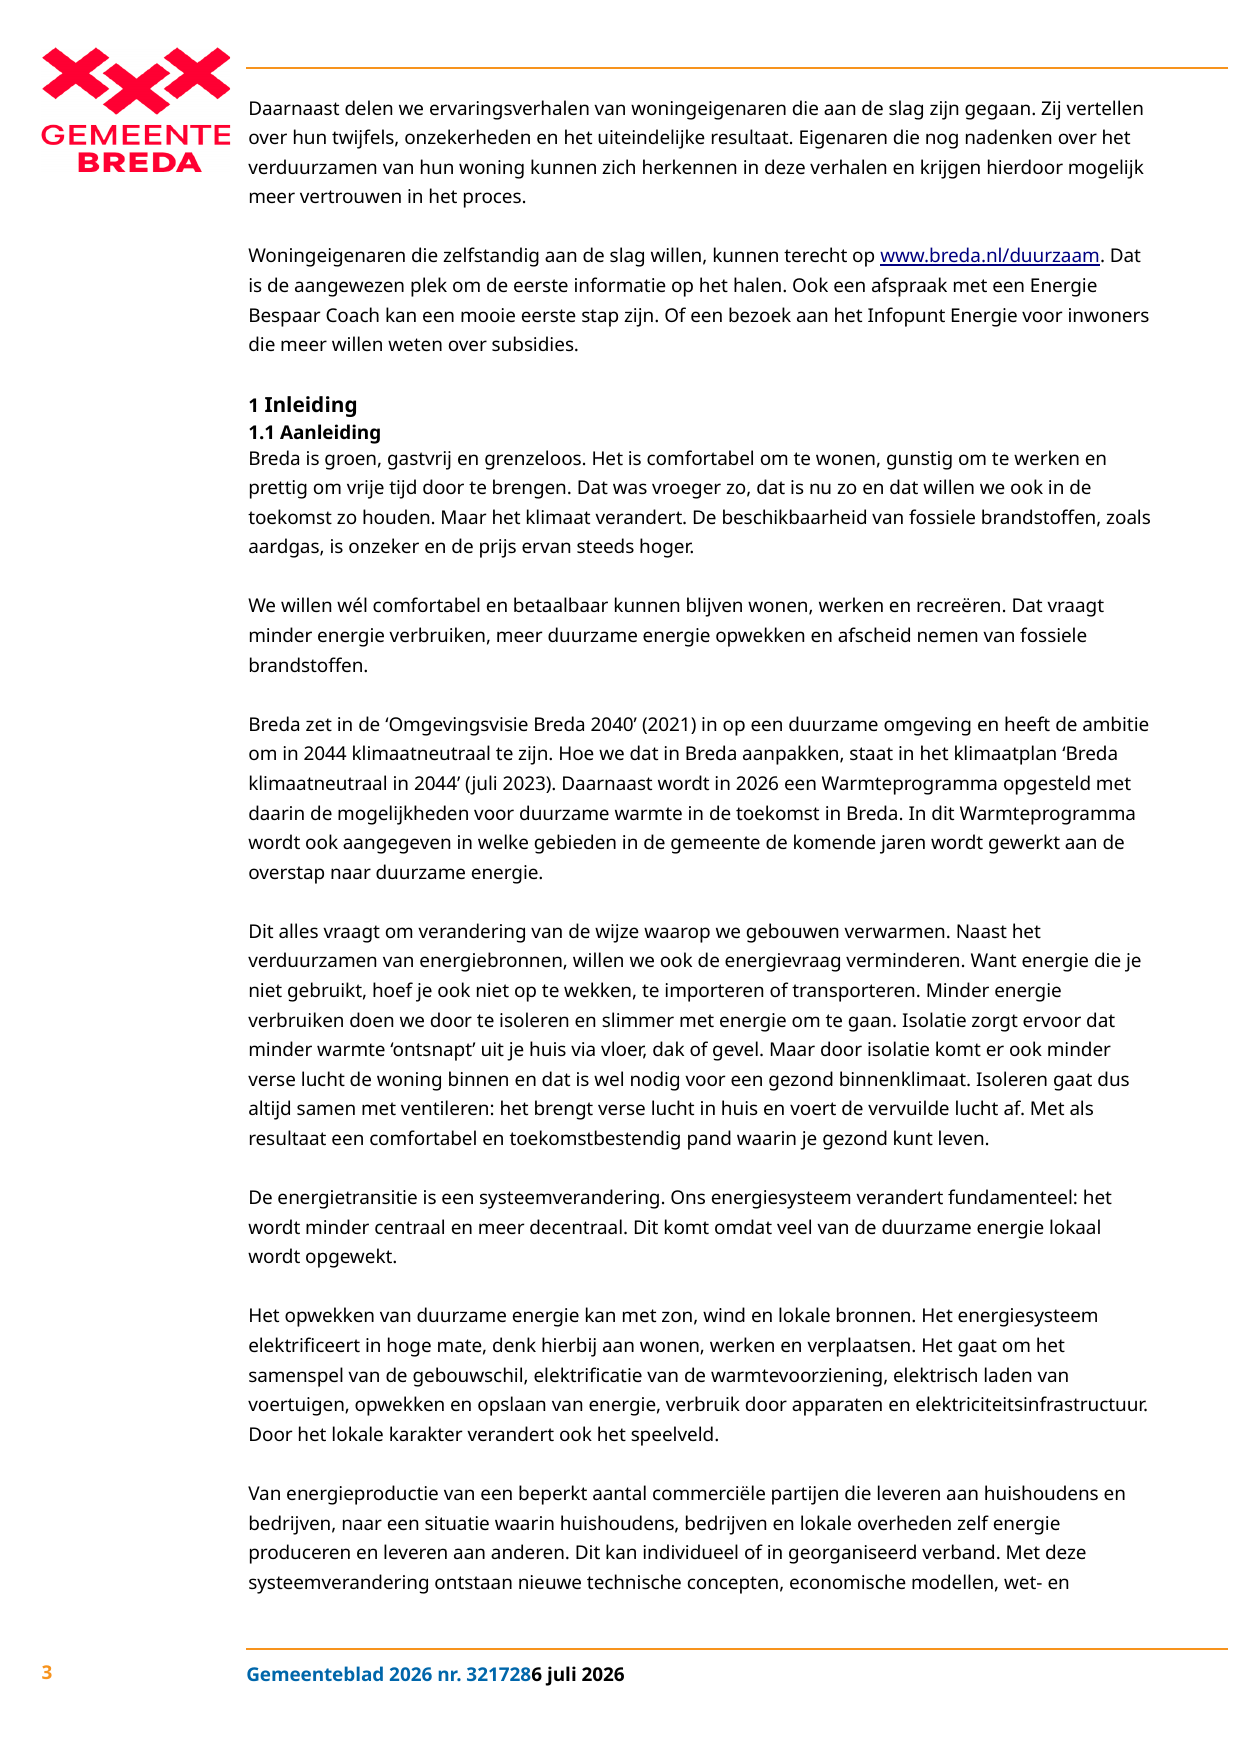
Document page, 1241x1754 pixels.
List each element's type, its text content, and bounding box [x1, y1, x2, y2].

text 1.1 Aanleiding [248, 419, 1152, 445]
text Breda zet in de ‘Omgevingsvisie Breda 2040’ (2021) in op een duurzame omgeving en heeft de ambitie om in 2044 klimaatneutraal te zijn. Hoe we dat in Breda aanpakken, staat in het klimaatplan ‘Breda klimaatneutraal in 2044’ (juli 2023). Daarnaast wordt in 2026 een Warmteprogramma opgesteld met daarin de mogelijkheden voor duurzame warmte in de toekomst in Breda. In dit Warmteprogramma wordt ook aangegeven in welke gebieden in de gemeente de komende jaren wordt gewerkt aan de overstap naar duurzame energie. [248, 711, 1152, 885]
text Breda is groen, gastvrij en grenzeloos. Het is comfortabel om te wonen, gunstig om te werken en prettig om vrije tijd door te brengen. Dat was vroeger zo, dat is nu zo en dat willen we ook in de toekomst zo houden. Maar het klimaat verandert. De beschikbaarheid van fossiele brandstoffen, zoals aardgas, is onzeker en de prijs ervan steeds hoger. [248, 445, 1152, 559]
text Het opwekken van duurzame energie kan met zon, wind en lokale bronnen. Het energiesysteem elektrificeert in hoge mate, denk hierbij aan wonen, werken en verplaatsen. Het gaat om het samenspel van de gebouwschil, elektrificatie van de warmtevoorziening, elektrisch laden van voertuigen, opwekken en opslaan van energie, verbruik door apparaten en elektriciteitsinfrastructuur. Door het lokale karakter verandert ook het speelveld. [248, 1303, 1152, 1447]
text Van energieproductie van een beperkt aantal commerciële partijen die leveren aan huishoudens en bedrijven, naar een situatie waarin huishoudens, bedrijven en lokale overheden zelf energie produceren en leveren aan anderen. Dit kan individueel of in georganiseerd verband. Met deze systeemverandering ontstaan nieuwe technische concepten, economische modellen, wet- en [248, 1480, 1152, 1595]
text We willen wél comfortabel en betaalbaar kunnen blijven wonen, werken en recreëren. Dat vraagt minder energie verbruiken, meer duurzame energie opwekken en afscheid nemen van fossiele brandstoffen. [248, 593, 1152, 678]
text De energietransitie is een systeemverandering. Ons energiesysteem verandert fundamenteel: het wordt minder centraal en meer decentraal. Dit komt omdat veel van de duurzame energie lokaal wordt opgewekt. [248, 1184, 1152, 1269]
text Dit alles vraagt om verandering van de wijze waarop we gebouwen verwarmen. Naast het verduurzamen van energiebronnen, willen we ook de energievraag verminderen. Want energie die je niet gebruikt, hoef je ook niet op te wekken, te importeren of transporteren. Minder energie verbruiken doen we door te isoleren en slimmer met energie om te gaan. Isolatie zorgt ervoor dat minder warmte ‘ontsnapt’ uit je huis via vloer, dak of gevel. Maar door isolatie komt er ook minder verse lucht de woning binnen en dat is wel nodig voor een gezond binnenklimaat. Isoleren gaat dus altijd samen met ventileren: het brengt verse lucht in huis en voert de vervuilde lucht af. Met als resultaat een comfortabel en toekomstbestendig pand waarin je gezond kunt leven. [248, 918, 1152, 1151]
text Woningeigenaren die zelfstandig aan de slag willen, kunnen terecht op www.breda.nl/duurzaam. Dat is de aangewezen plek om de eerste informatie op het halen. Ook een afspraak met een Energie Bespaar Coach kan een mooie eerste stap zijn. Of een bezoek aan het Infopunt Energie voor inwoners die meer willen weten over subsidies. [248, 243, 1152, 357]
text 1 Inleiding [248, 391, 1152, 419]
text Daarnaast delen we ervaringsverhalen van woningeigenaren die aan de slag zijn gegaan. Zij vertellen over hun twijfels, onzekerheden en het uiteindelijke resultaat. Eigenaren die nog nadenken over het verduurzamen van hun woning kunnen zich herkennen in deze verhalen en krijgen hierdoor mogelijk meer vertrouwen in het proces. [248, 95, 1152, 209]
picture [41, 47, 231, 172]
